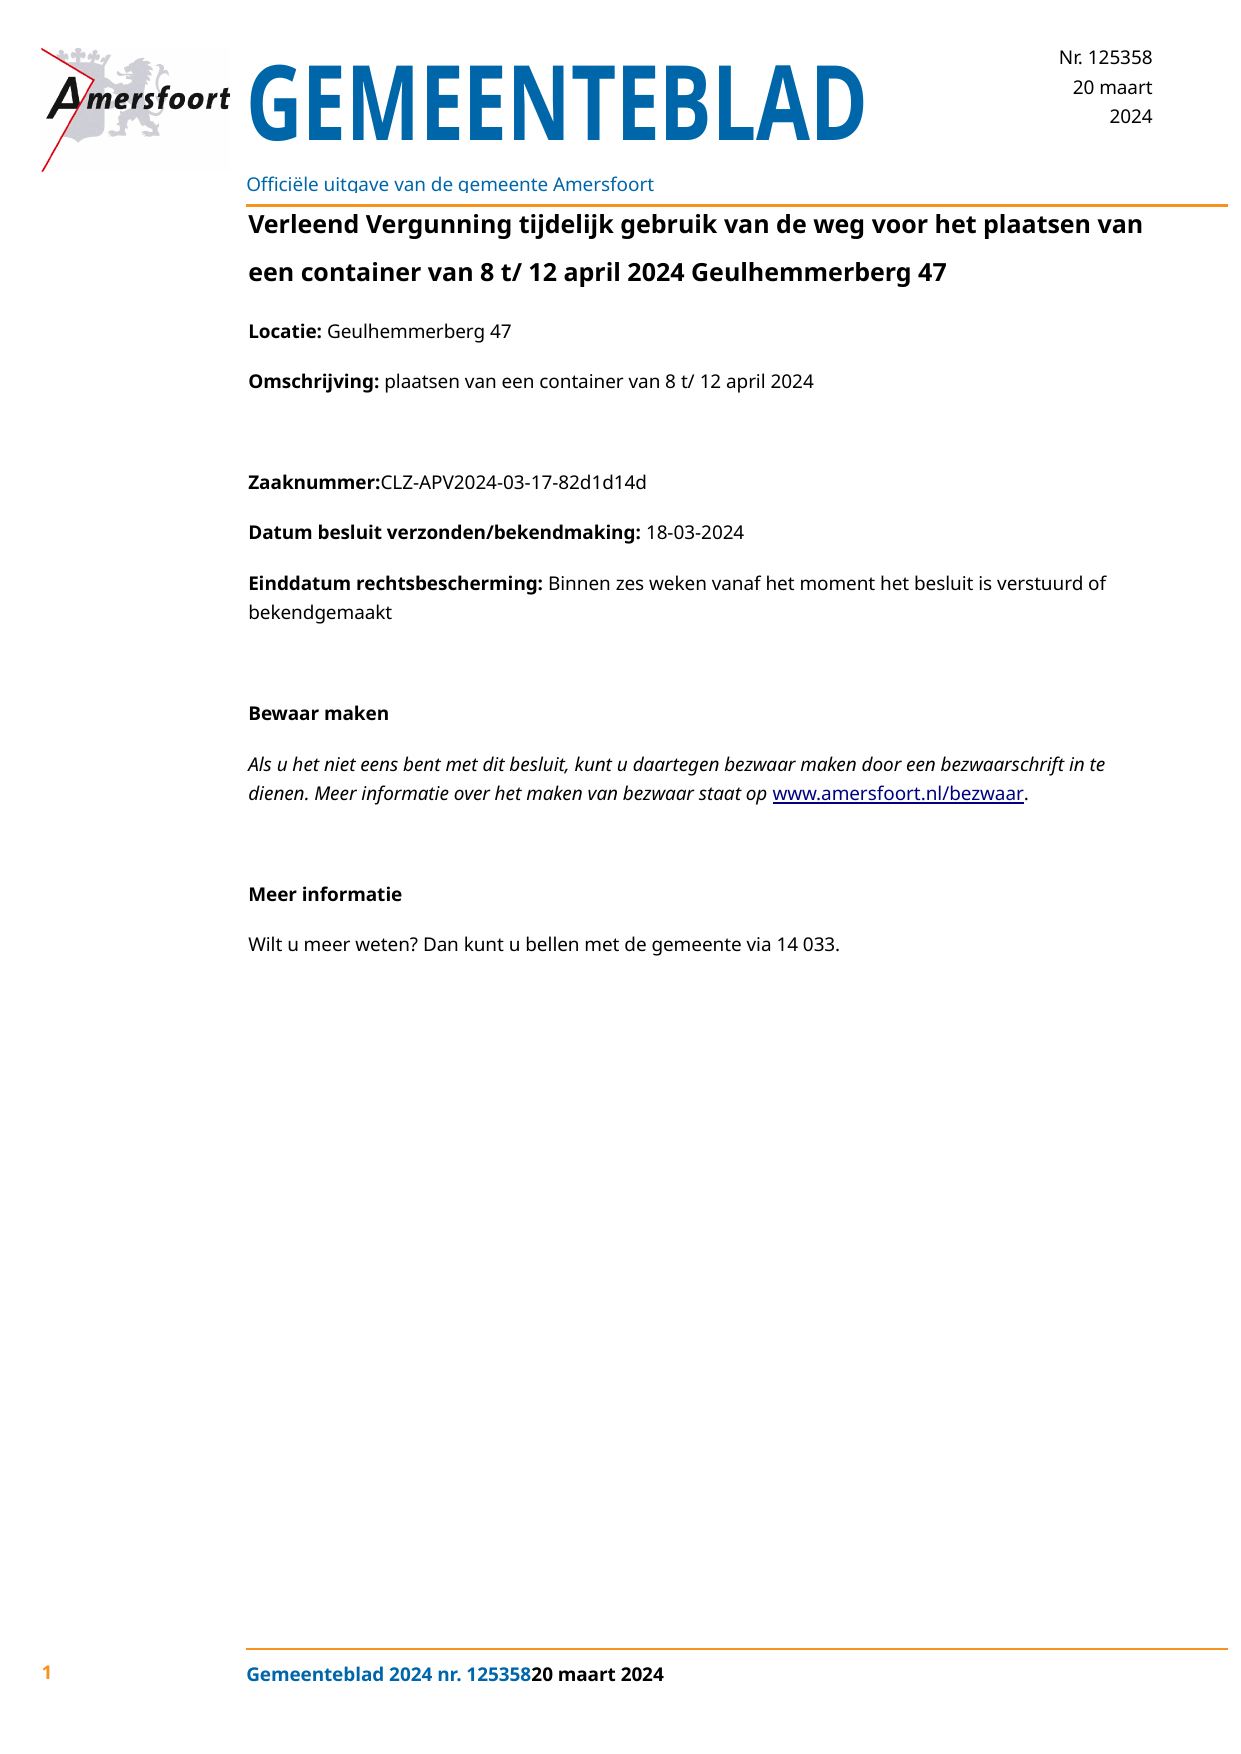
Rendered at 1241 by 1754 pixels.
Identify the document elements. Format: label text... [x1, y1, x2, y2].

text Wilt u meer weten? Dan kunt u bellen met de gemeente via 14 033. [248, 932, 1152, 957]
text Locatie: Geulhemmerberg 47 [248, 318, 1152, 344]
text Datum besluit verzonden/bekendmaking: 18-03-2024 [248, 519, 1152, 545]
text Einddatum rechtsbescherming: Binnen zes weken vanaf het moment het besluit is verstuurd of bekendgemaakt [248, 570, 1152, 625]
text Bewaar maken [248, 700, 1152, 726]
text Verleend Vergunning tijdelijk gebruik van de weg voor het plaatsen van een container van 8 t/ 12 april 2024 Geulhemmerberg 47 [248, 207, 1152, 288]
picture [41, 47, 231, 172]
text Omschrijving: plaatsen van een container van 8 t/ 12 april 2024 [248, 368, 1152, 394]
text Meer informatie [248, 881, 1152, 907]
text Zaaknummer:CLZ-APV2024-03-17-82d1d14d [248, 469, 1152, 495]
text Als u het niet eens bent met dit besluit, kunt u daartegen bezwaar maken door een bezwaarschrift in te dienen. Meer informatie over het maken van bezwaar staat op www.amersfoort.nl/bezwaar. [248, 751, 1152, 806]
